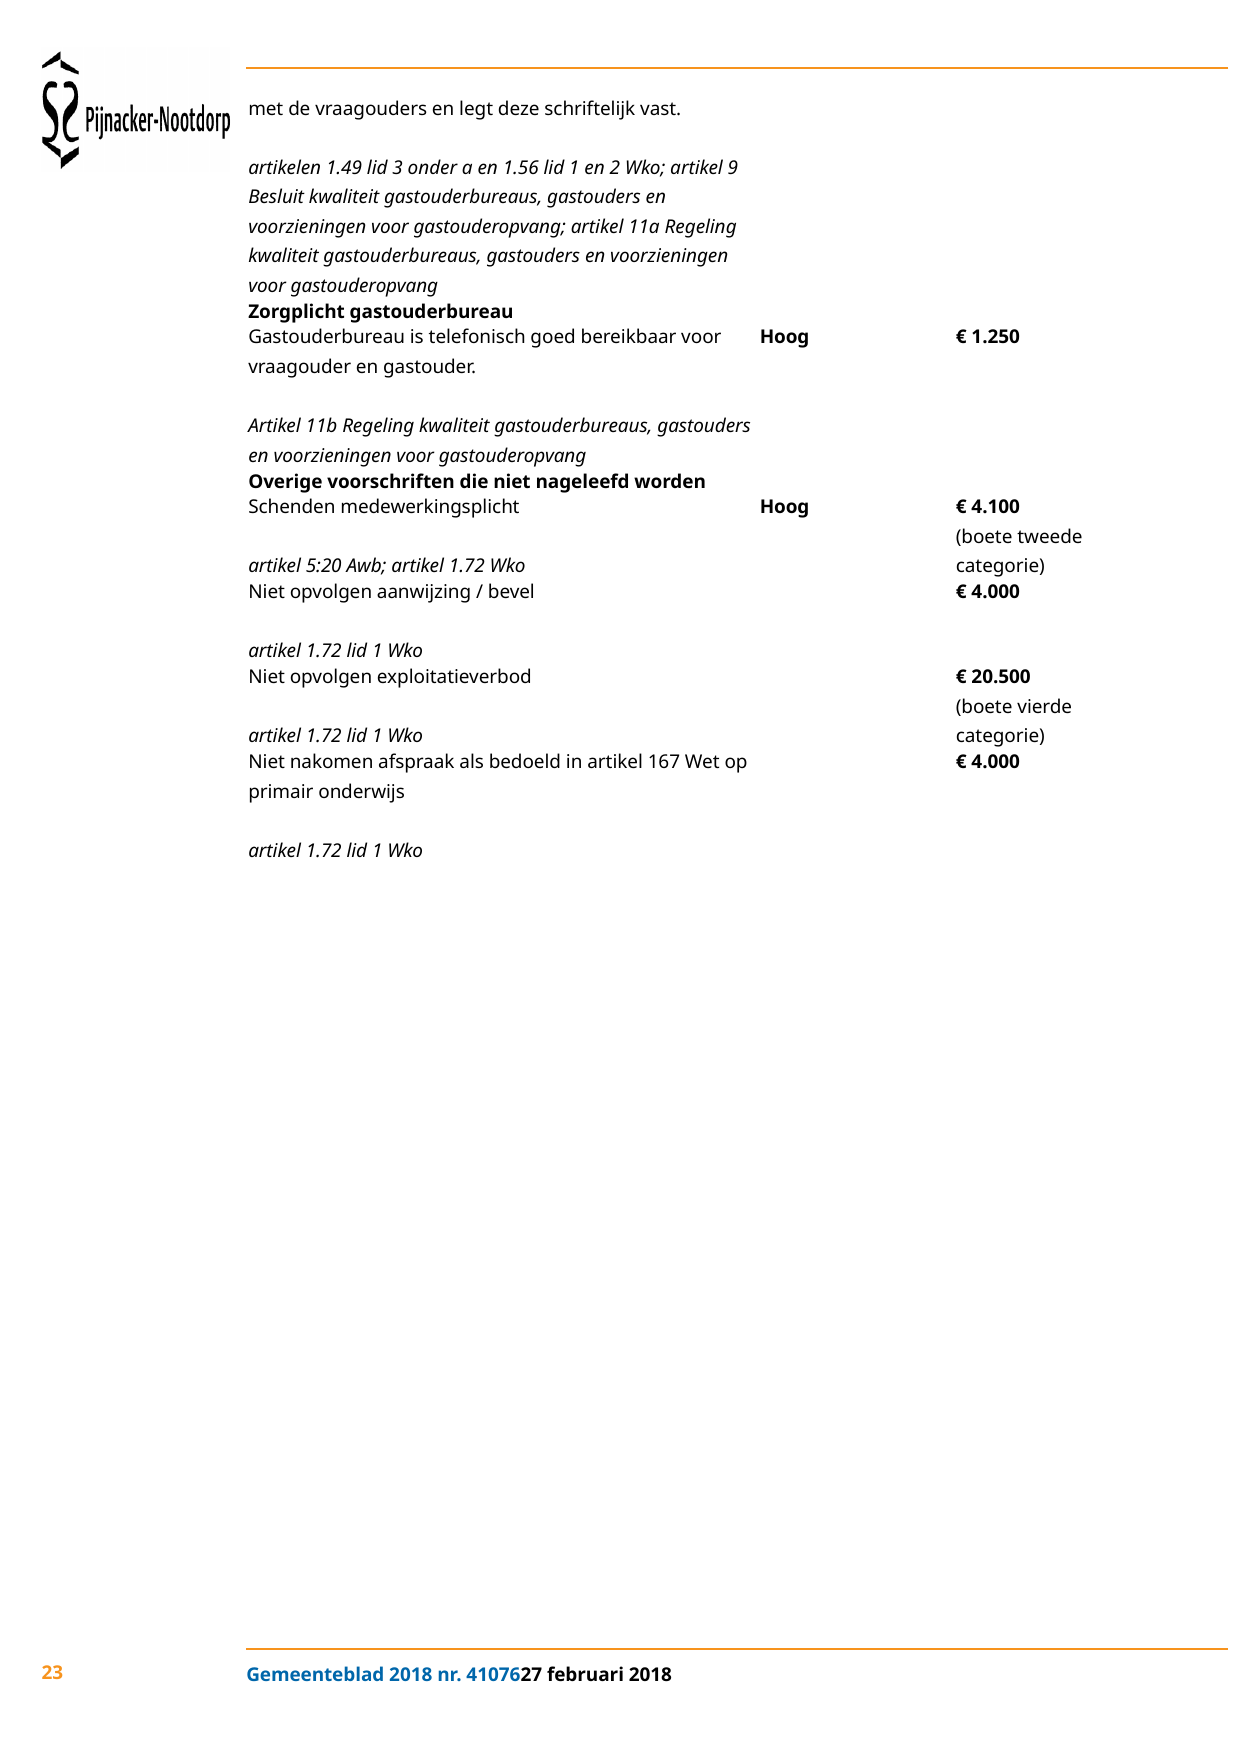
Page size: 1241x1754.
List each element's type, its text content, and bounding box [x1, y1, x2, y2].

table_cell € 4.100 (boete tweede categorie) [956, 494, 1152, 578]
table_cell Overige voorschriften die niet nageleefd worden [248, 468, 1152, 493]
table_cell € 1.250 [956, 324, 1152, 468]
table_cell Niet nakomen afspraak als bedoeld in artikel 167 Wet op primair onderwijs artikel 1.72 lid 1 Wko [248, 748, 759, 863]
table_cell met de vraagouders en legt deze schriftelijk vast. artikelen 1.49 lid 3 onder a en 1.56 lid 1 en 2 Wko; artikel 9 Besluit kwaliteit gastouderbureaus, gastouders en voorzieningen voor gastouderopvang; artikel 11a Regeling kwaliteit gastouderbureaus, gastouders en voorzieningen voor gastouderopvang [248, 95, 759, 298]
table_cell Schenden medewerkingsplicht artikel 5:20 Awb; artikel 1.72 Wko [248, 494, 759, 578]
picture [41, 47, 231, 172]
table_cell Hoog [760, 324, 956, 468]
table_cell [760, 95, 956, 298]
table_cell Niet opvolgen exploitatieverbod artikel 1.72 lid 1 Wko [248, 663, 759, 748]
table_cell € 4.000 [956, 579, 1152, 663]
table_cell Hoog [760, 494, 956, 863]
table_cell [956, 95, 1152, 298]
table_cell Zorgplicht gastouderbureau [248, 298, 1152, 324]
table_cell € 20.500 (boete vierde categorie) [956, 663, 1152, 748]
table_cell Gastouderbureau is telefonisch goed bereikbaar voor vraagouder en gastouder. Artikel 11b Regeling kwaliteit gastouderbureaus, gastouders en voorzieningen voor gastouderopvang [248, 324, 759, 468]
table_cell Niet opvolgen aanwijzing / bevel artikel 1.72 lid 1 Wko [248, 579, 759, 663]
table_cell € 4.000 [956, 748, 1152, 863]
